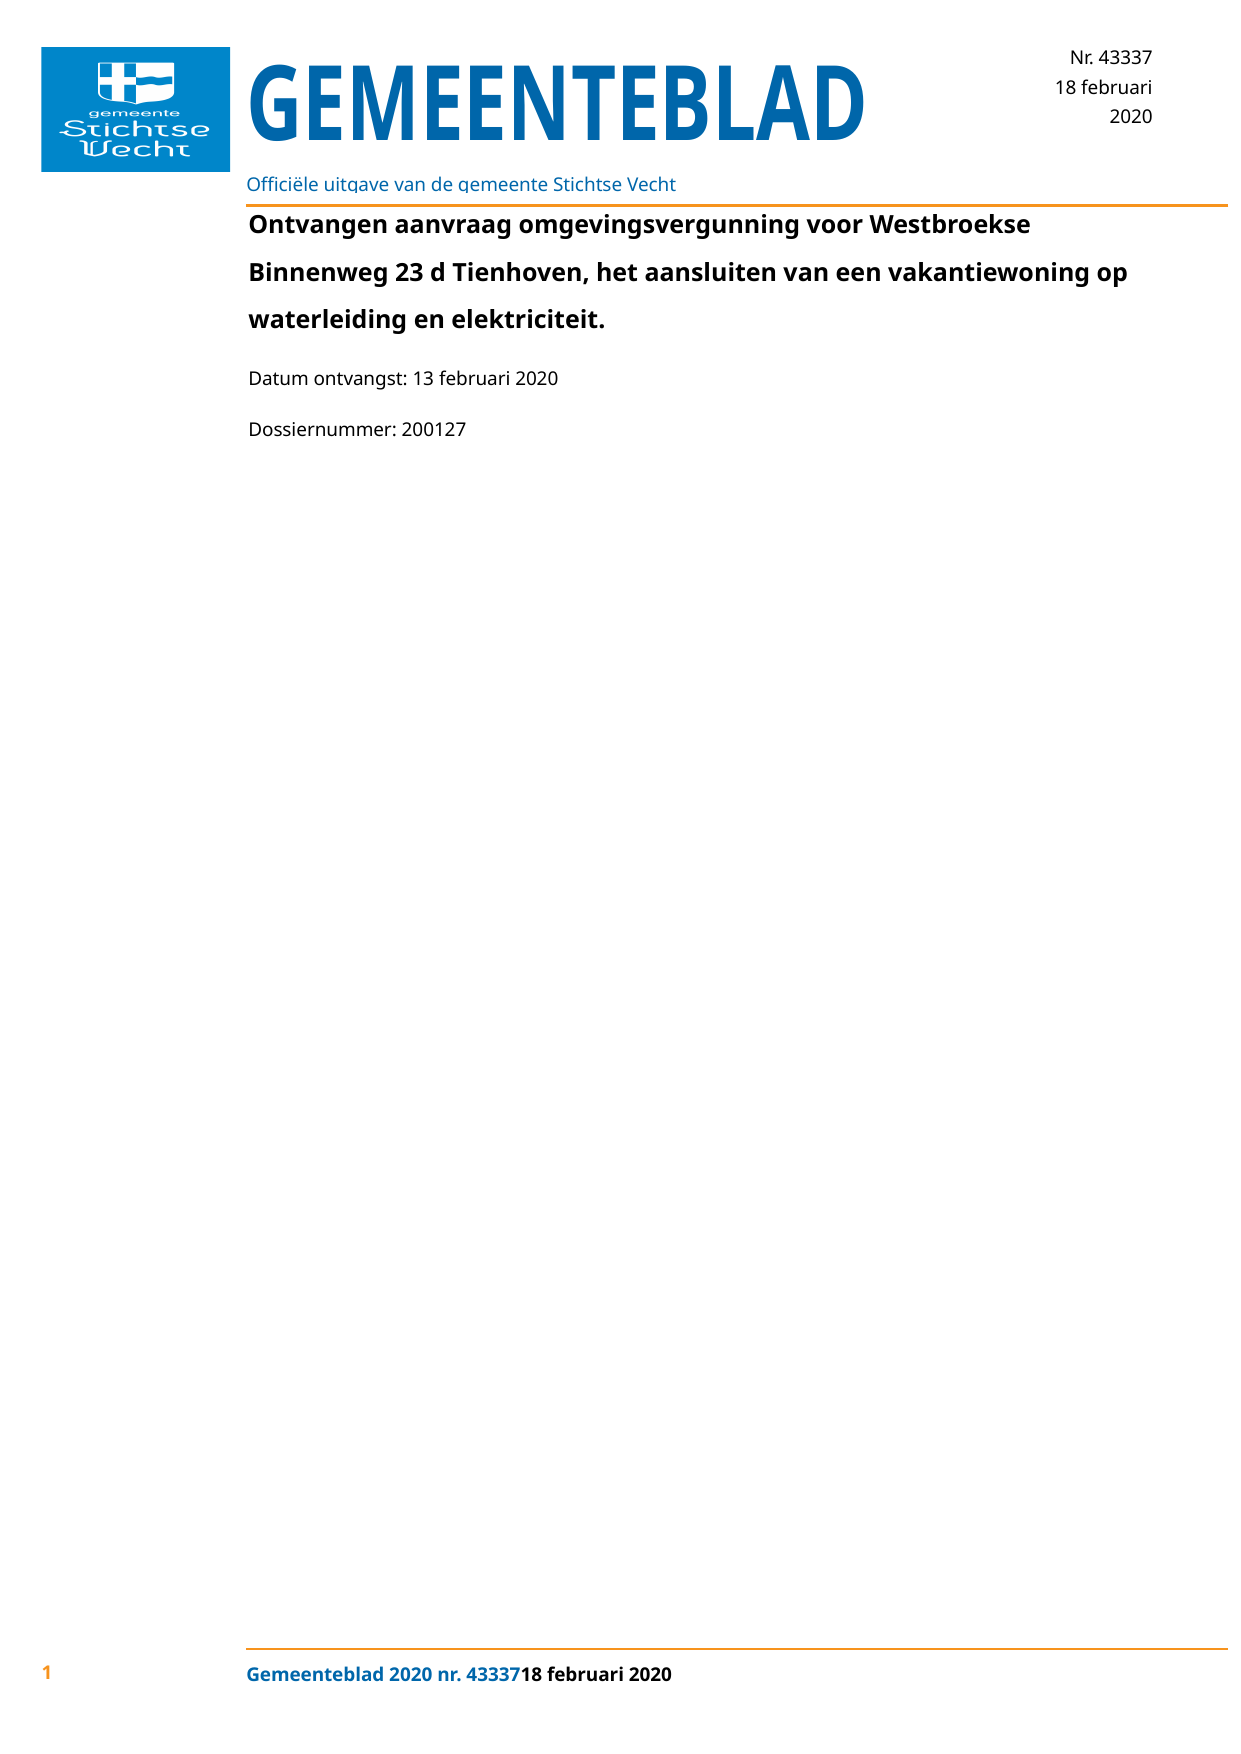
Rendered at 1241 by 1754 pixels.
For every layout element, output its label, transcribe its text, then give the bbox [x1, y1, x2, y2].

picture [137, 63, 174, 103]
text Ontvangen aanvraag omgevingsvergunning voor Westbroekse Binnenweg 23 d Tienhoven, het aansluiten van een vakantiewoning op waterleiding en elektriciteit. [248, 207, 1152, 336]
picture [99, 63, 135, 101]
text Dossiernummer: 200127 [248, 416, 1152, 442]
text Datum ontvangst: 13 februari 2020 [248, 366, 1152, 391]
